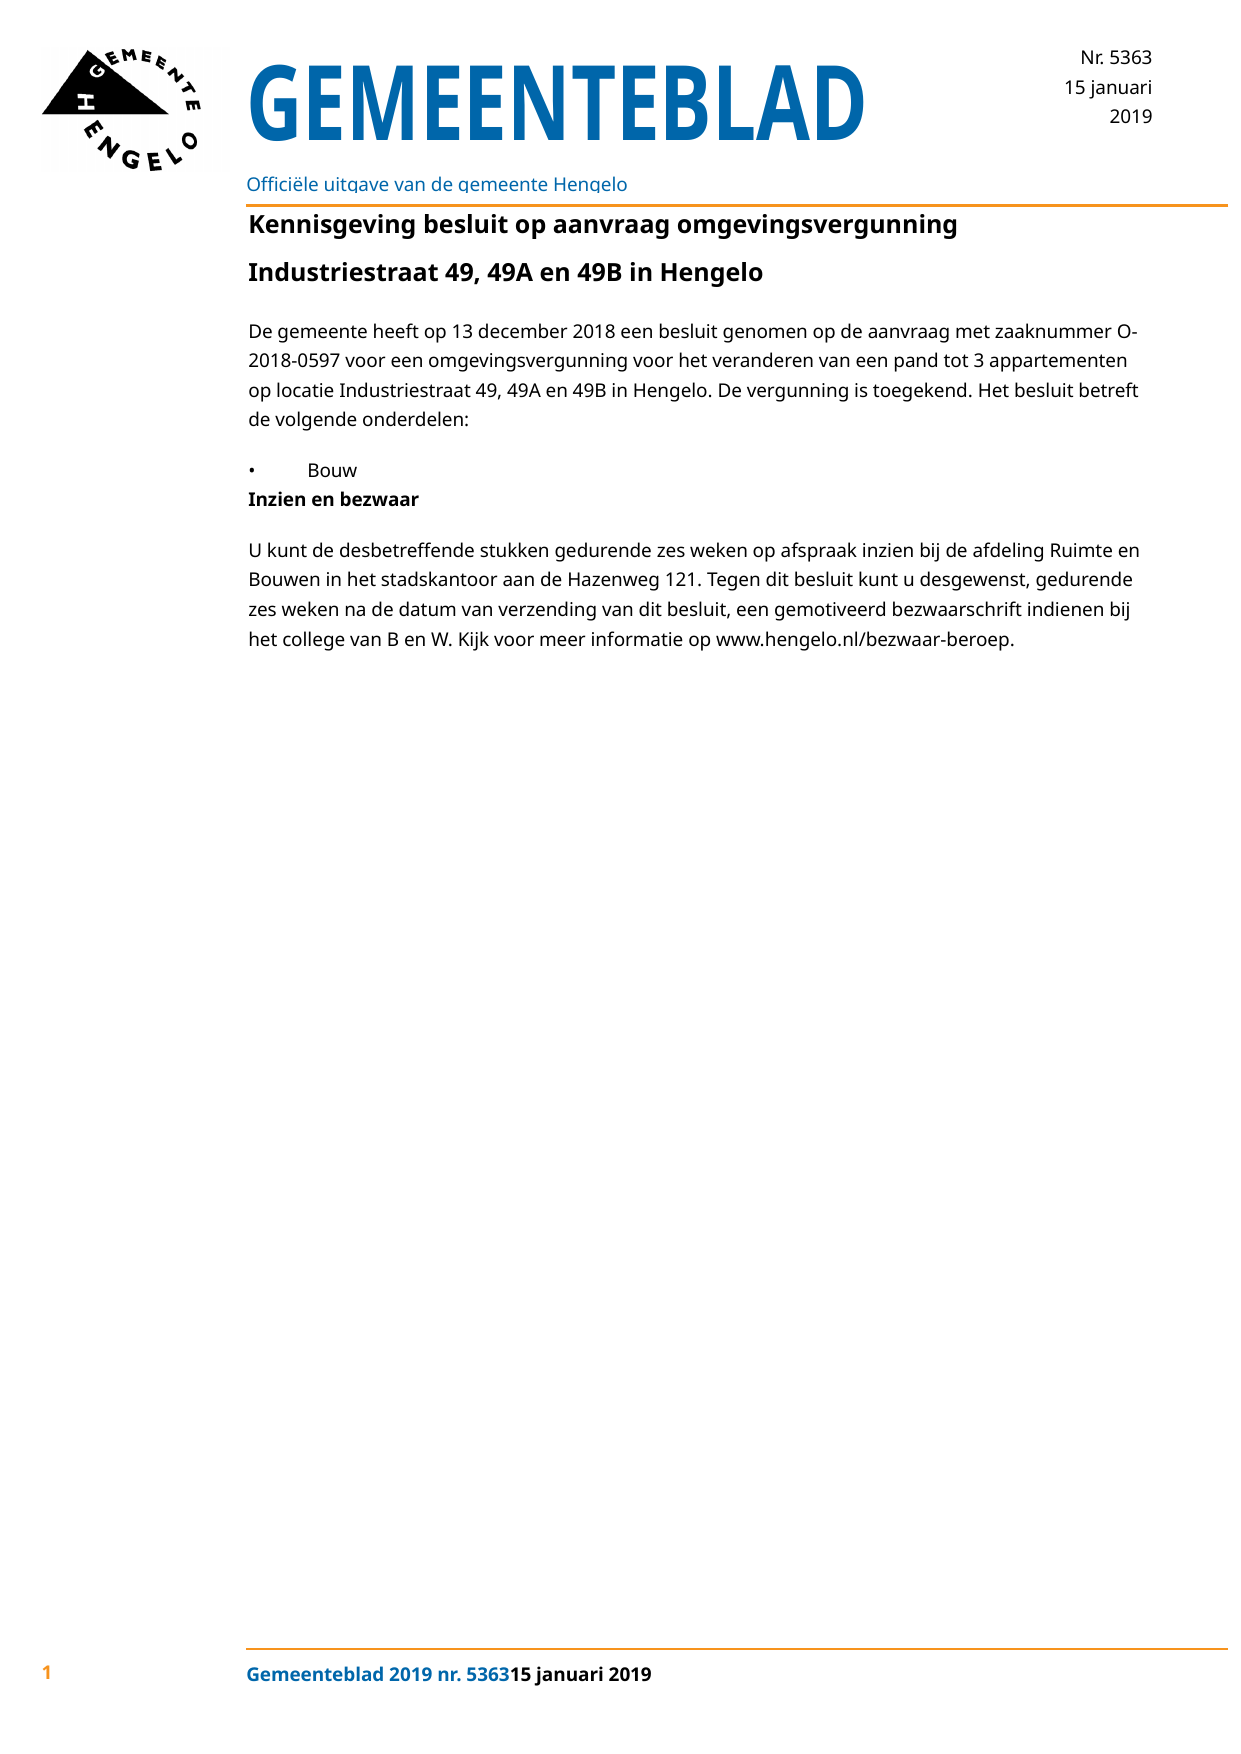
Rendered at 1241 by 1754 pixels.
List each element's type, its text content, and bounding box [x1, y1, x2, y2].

picture [41, 47, 231, 172]
text Inzien en bezwaar [248, 487, 1152, 512]
text De gemeente heeft op 13 december 2018 een besluit genomen op de aanvraag met zaaknummer O-2018-0597 voor een omgevingsvergunning voor het veranderen van een pand tot 3 appartementen op locatie Industriestraat 49, 49A en 49B in Hengelo. De vergunning is toegekend. Het besluit betreft de volgende onderdelen: [248, 318, 1152, 432]
text Kennisgeving besluit op aanvraag omgevingsvergunning Industriestraat 49, 49A en 49B in Hengelo [248, 207, 1152, 288]
text U kunt de desbetreffende stukken gedurende zes weken op afspraak inzien bij de afdeling Ruimte en Bouwen in het stadskantoor aan de Hazenweg 121. Tegen dit besluit kunt u desgewenst, gedurende zes weken na de datum van verzending van dit besluit, een gemotiveerd bezwaarschrift indienen bij het college van B en W. Kijk voor meer informatie op www.hengelo.nl/bezwaar-beroep. [248, 537, 1152, 652]
list Bouw [248, 457, 1152, 483]
